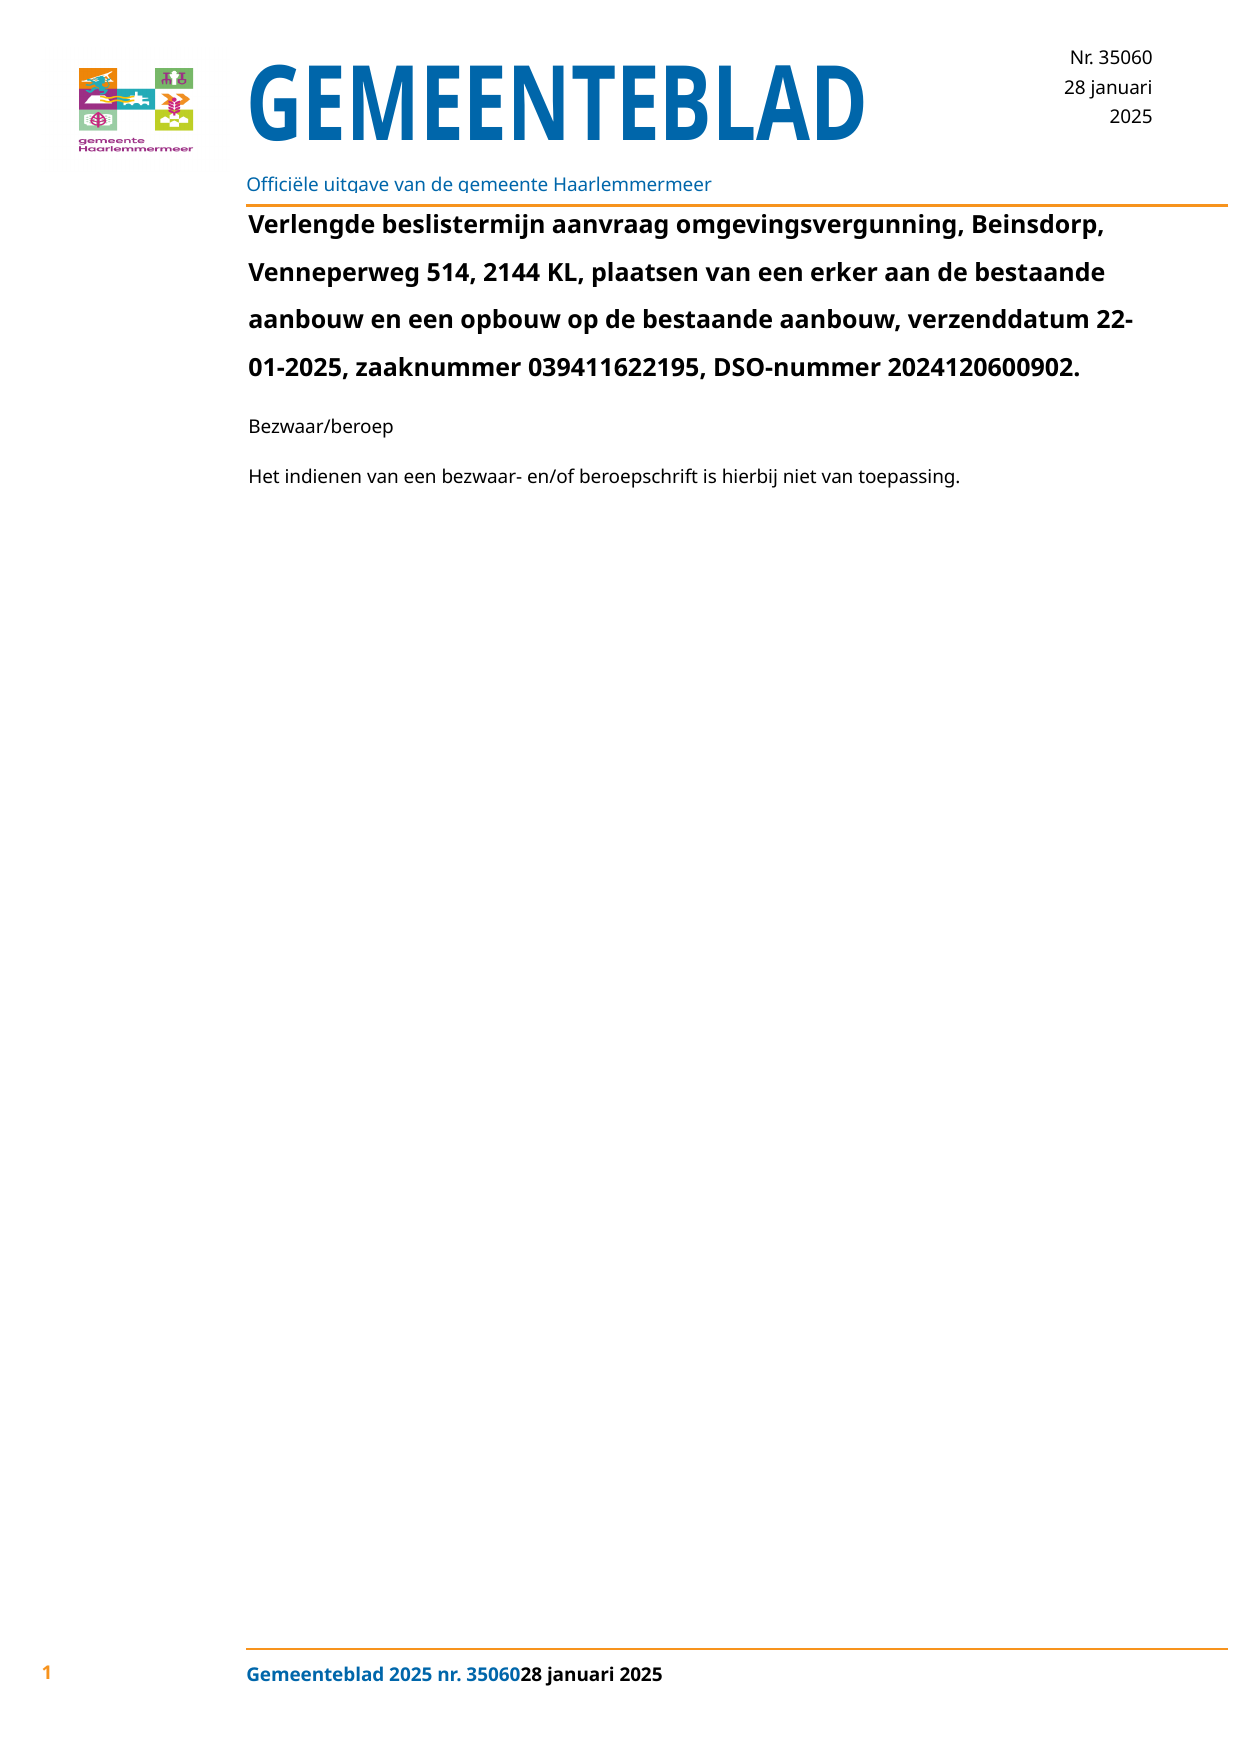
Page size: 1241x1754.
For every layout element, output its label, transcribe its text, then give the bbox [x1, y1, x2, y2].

text Het indienen van een bezwaar- en/of beroepschrift is hierbij niet van toepassing. [248, 463, 1152, 489]
text Verlengde beslistermijn aanvraag omgevingsvergunning, Beinsdorp, Venneperweg 514, 2144 KL, plaatsen van een erker aan de bestaande aanbouw en een opbouw op de bestaande aanbouw, verzenddatum 22-01-2025, zaaknummer 039411622195, DSO-nummer 2024120600902. [248, 207, 1152, 384]
text Bezwaar/beroep [248, 413, 1152, 439]
picture [41, 47, 231, 172]
